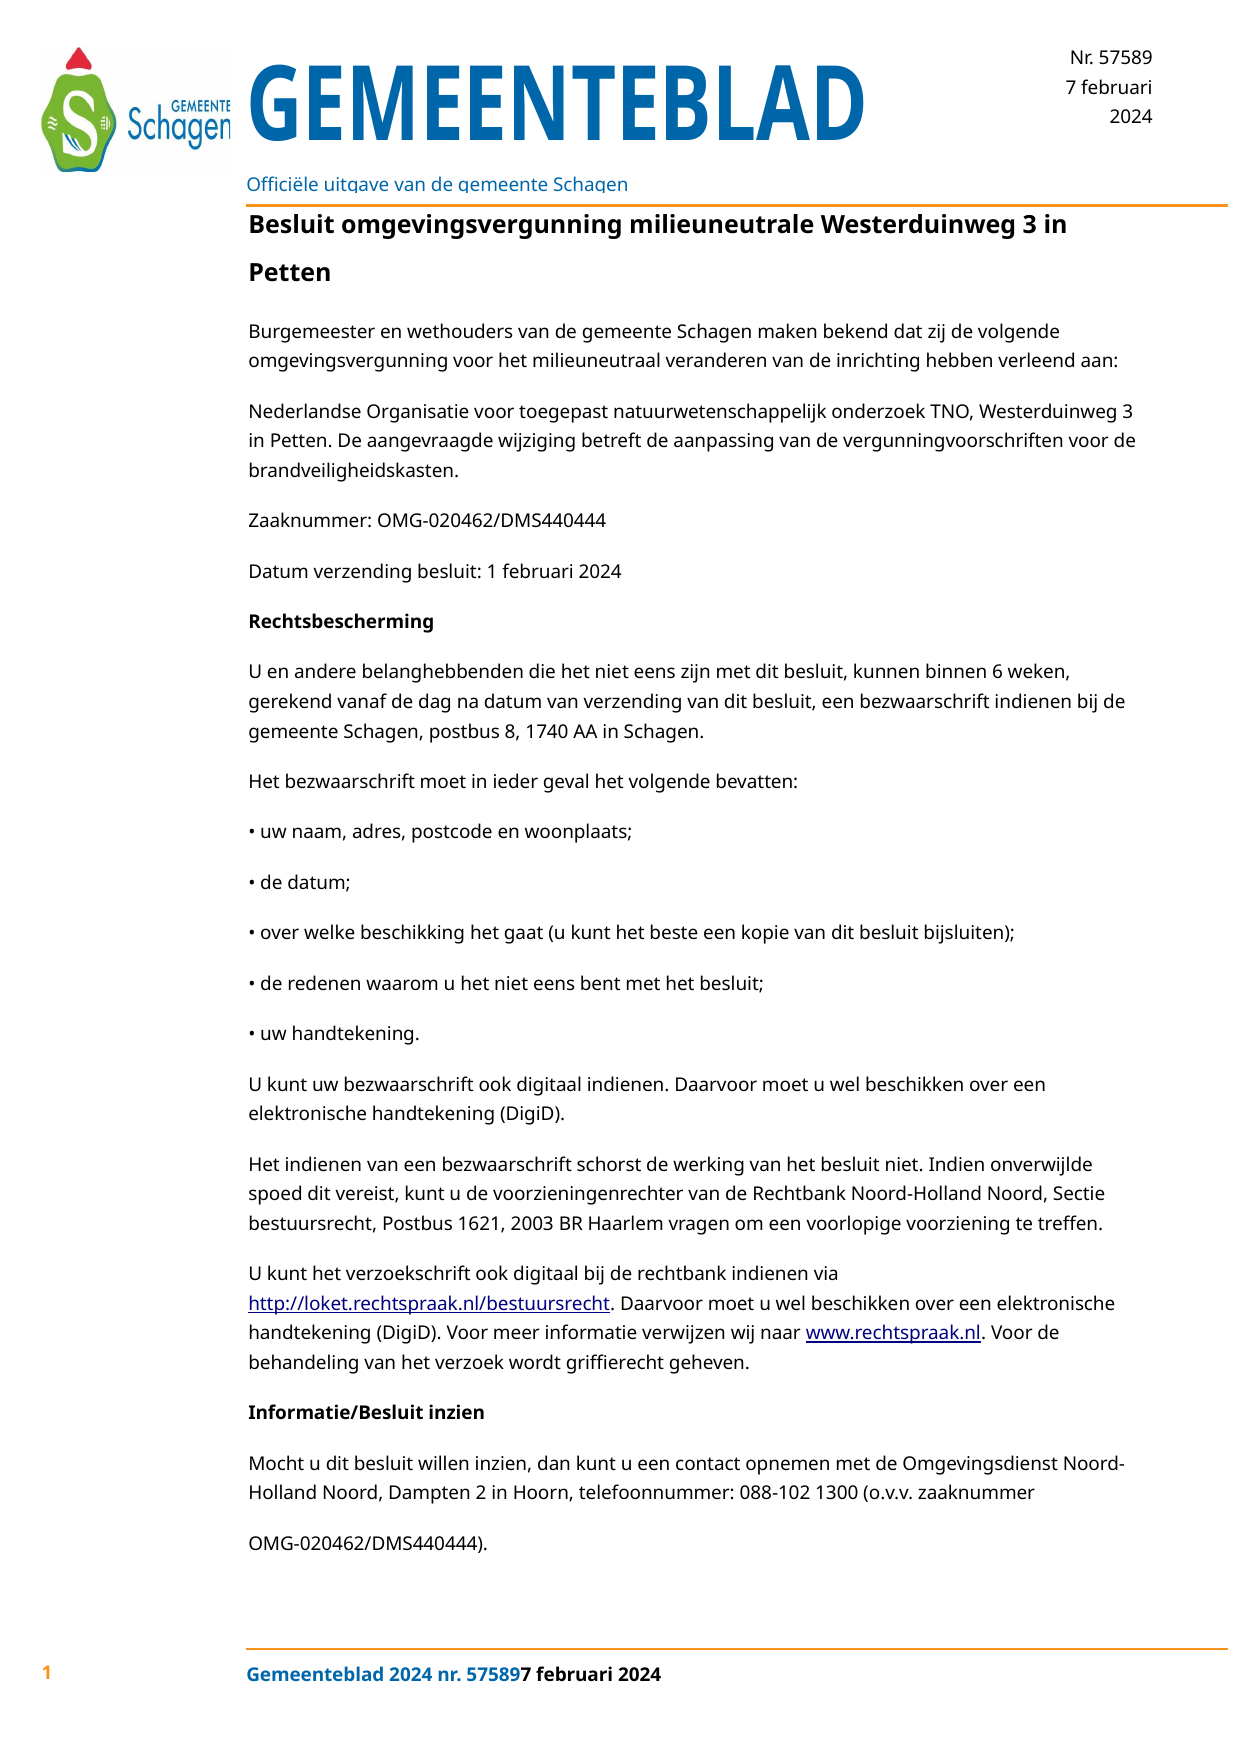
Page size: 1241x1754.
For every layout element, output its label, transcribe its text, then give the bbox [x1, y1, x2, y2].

text • uw naam, adres, postcode en woonplaats; [248, 819, 1152, 844]
text Datum verzending besluit: 1 februari 2024 [248, 558, 1152, 584]
text OMG-020462/DMS440444). [248, 1530, 1152, 1556]
text Nederlandse Organisatie voor toegepast natuurwetenschappelijk onderzoek TNO, Westerduinweg 3 in Petten. De aangevraagde wijziging betreft de aanpassing van de vergunningvoorschriften voor de brandveiligheidskasten. [248, 398, 1152, 483]
picture [41, 47, 231, 172]
text Zaaknummer: OMG-020462/DMS440444 [248, 507, 1152, 533]
text Informatie/Besluit inzien [248, 1399, 1152, 1425]
text • de datum; [248, 869, 1152, 895]
text Burgemeester en wethouders van de gemeente Schagen maken bekend dat zij de volgende omgevingsvergunning voor het milieuneutraal veranderen van de inrichting hebben verleend aan: [248, 318, 1152, 373]
text • over welke beschikking het gaat (u kunt het beste een kopie van dit besluit bijsluiten); [248, 919, 1152, 945]
text Het indienen van een bezwaarschrift schorst de werking van het besluit niet. Indien onverwijlde spoed dit vereist, kunt u de voorzieningenrechter van de Rechtbank Noord-Holland Noord, Sectie bestuursrecht, Postbus 1621, 2003 BR Haarlem vragen om een voorlopige voorziening te treffen. [248, 1151, 1152, 1236]
text Het bezwaarschrift moet in ieder geval het volgende bevatten: [248, 768, 1152, 794]
text • uw handtekening. [248, 1020, 1152, 1046]
text Rechtsbescherming [248, 608, 1152, 634]
text Mocht u dit besluit willen inzien, dan kunt u een contact opnemen met de Omgevingsdienst Noord-Holland Noord, Dampten 2 in Hoorn, telefoonnummer: 088-102 1300 (o.v.v. zaaknummer [248, 1450, 1152, 1505]
text Besluit omgevingsvergunning milieuneutrale Westerduinweg 3 in Petten [248, 207, 1152, 288]
text U kunt uw bezwaarschrift ook digitaal indienen. Daarvoor moet u wel beschikken over een elektronische handtekening (DigiD). [248, 1071, 1152, 1126]
text U en andere belanghebbenden die het niet eens zijn met dit besluit, kunnen binnen 6 weken, gerekend vanaf de dag na datum van verzending van dit besluit, een bezwaarschrift indienen bij de gemeente Schagen, postbus 8, 1740 AA in Schagen. [248, 659, 1152, 744]
text • de redenen waarom u het niet eens bent met het besluit; [248, 970, 1152, 996]
text U kunt het verzoekschrift ook digitaal bij de rechtbank indienen via http://loket.rechtspraak.nl/bestuursrecht. Daarvoor moet u wel beschikken over een elektronische handtekening (DigiD). Voor meer informatie verwijzen wij naar www.rechtspraak.nl. Voor de behandeling van het verzoek wordt griffierecht geheven. [248, 1260, 1152, 1375]
